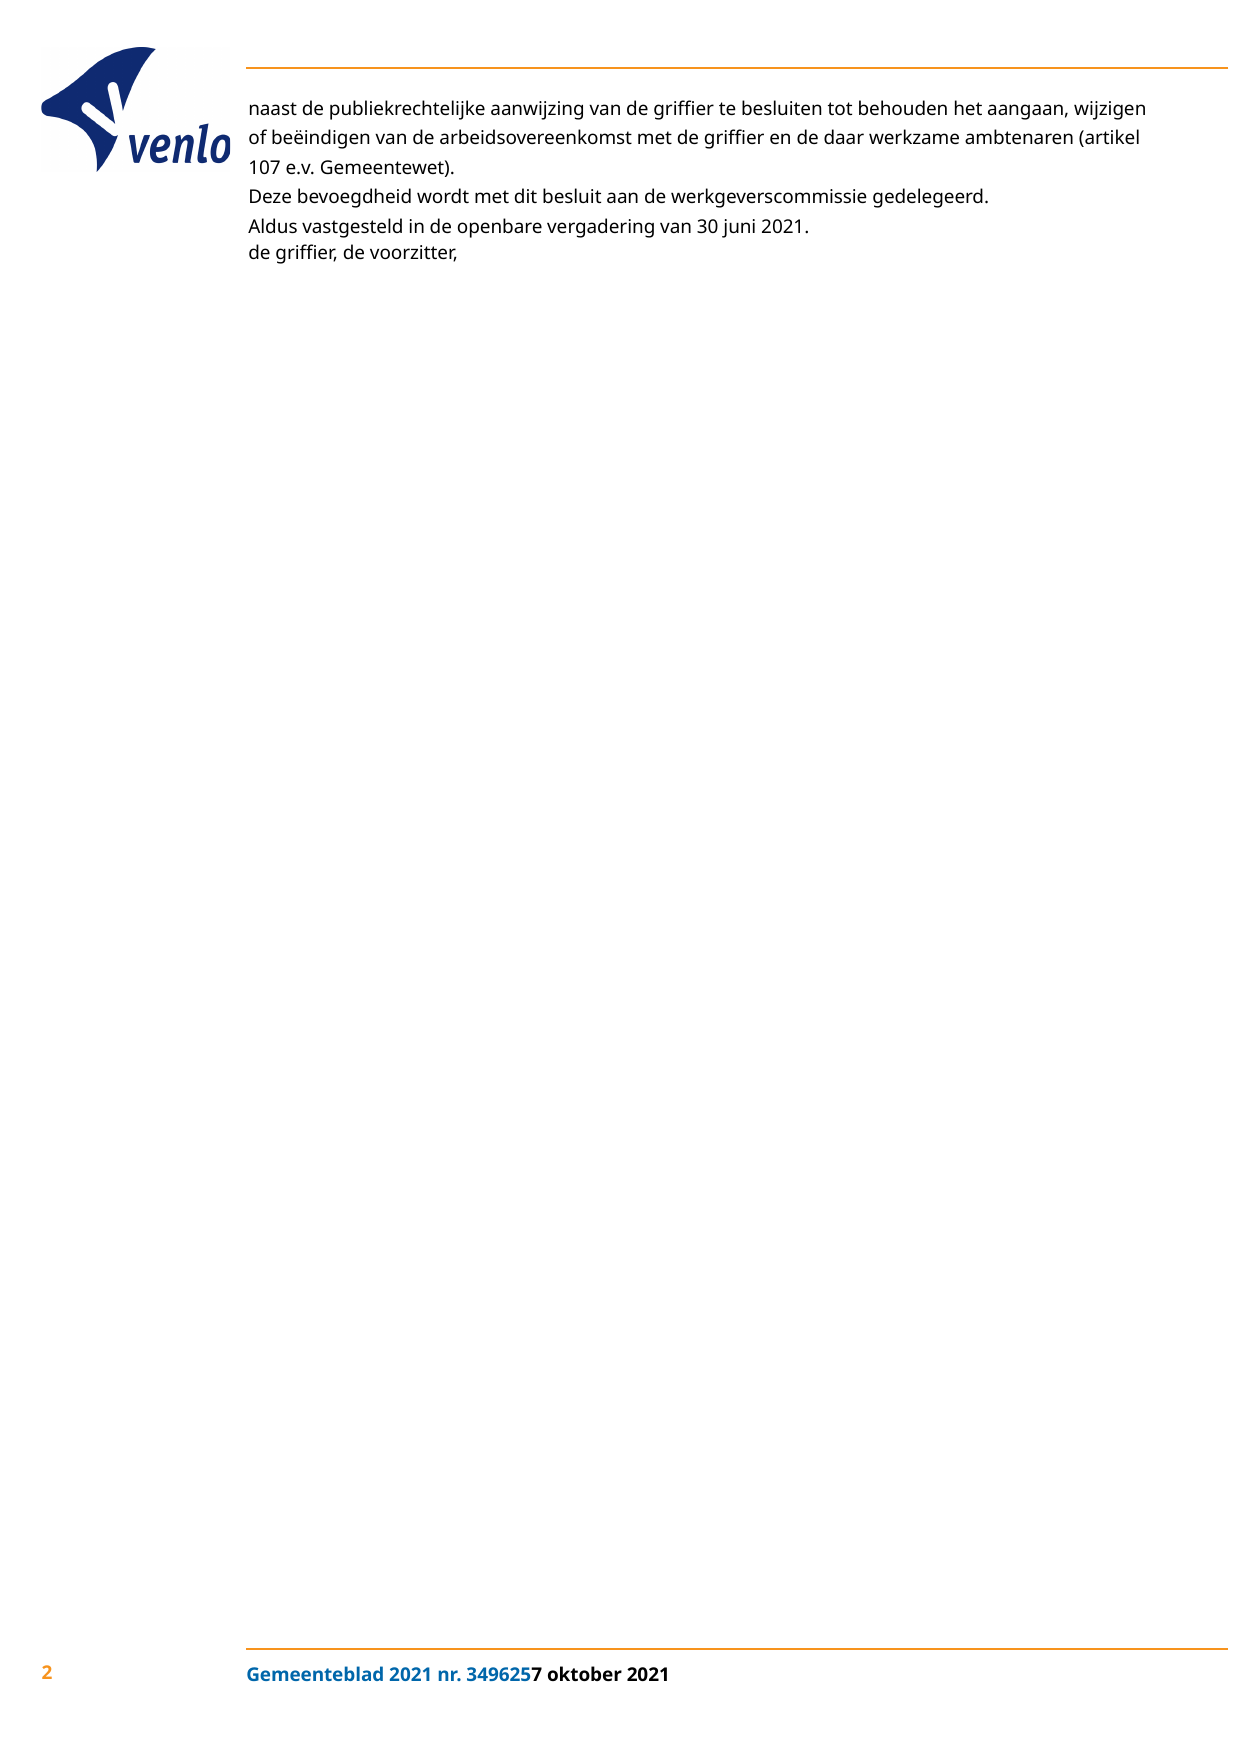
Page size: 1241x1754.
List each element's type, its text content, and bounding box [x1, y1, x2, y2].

text Deze bevoegdheid wordt met dit besluit aan de werkgeverscommissie gedelegeerd. [248, 183, 1152, 209]
text Aldus vastgesteld in de openbare vergadering van 30 juni 2021. [248, 213, 1152, 239]
picture [41, 47, 231, 172]
text de griffier, de voorzitter, [248, 239, 1152, 264]
text naast de publiekrechtelijke aanwijzing van de griffier te besluiten tot behouden het aangaan, wijzigen of beëindigen van de arbeidsovereenkomst met de griffier en de daar werkzame ambtenaren (artikel 107 e.v. Gemeentewet). [248, 95, 1152, 180]
